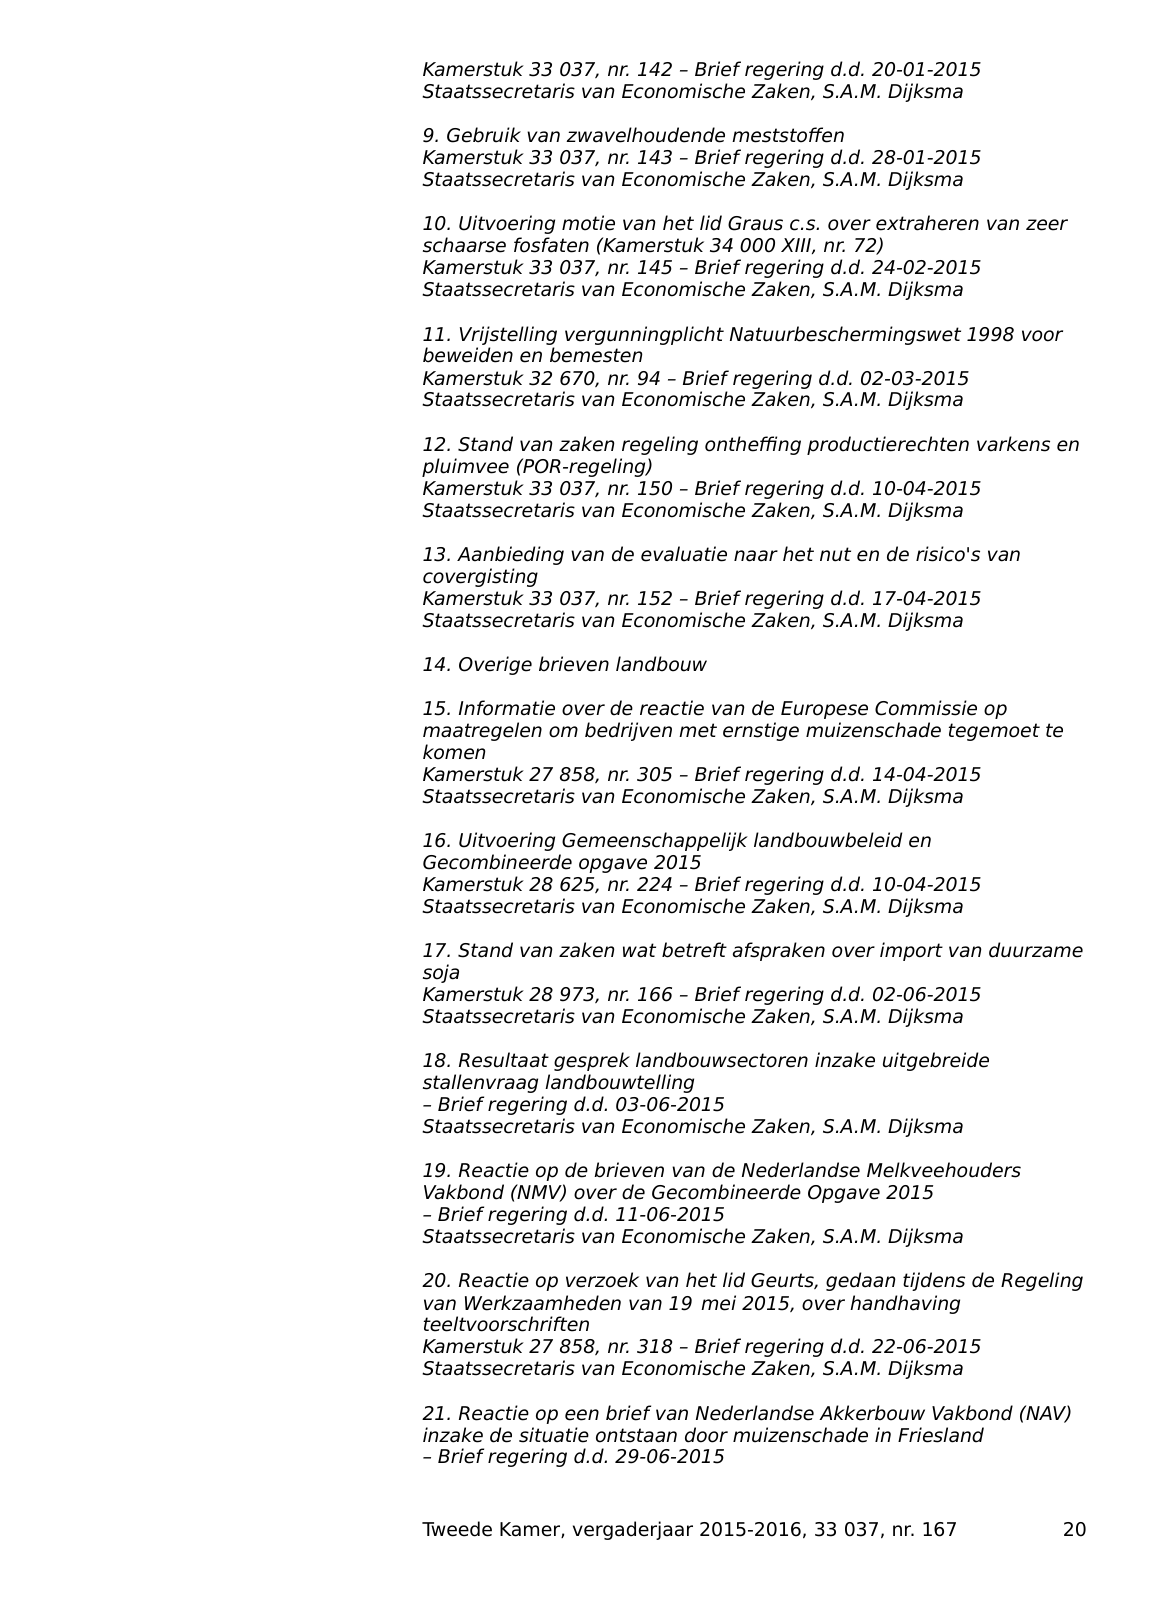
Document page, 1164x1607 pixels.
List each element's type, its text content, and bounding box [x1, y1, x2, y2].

text 17. Stand van zaken wat betreft afspraken over import van duurzame soja [422, 940, 1087, 984]
text Staatssecretaris van Economische Zaken, S.A.M. Dijksma [422, 389, 1087, 411]
text – Brief regering d.d. 03-06-2015 [422, 1094, 1087, 1116]
text Kamerstuk 33 037, nr. 145 – Brief regering d.d. 24-02-2015 [422, 257, 1087, 279]
text Staatssecretaris van Economische Zaken, S.A.M. Dijksma [422, 786, 1087, 808]
text – Brief regering d.d. 11-06-2015 [422, 1204, 1087, 1226]
text 16. Uitvoering Gemeenschappelijk landbouwbeleid en Gecombineerde opgave 2015 [422, 830, 1087, 874]
text Staatssecretaris van Economische Zaken, S.A.M. Dijksma [422, 81, 1087, 103]
text 11. Vrijstelling vergunningplicht Natuurbeschermingswet 1998 voor beweiden en bemesten [422, 323, 1087, 367]
text 19. Reactie op de brieven van de Nederlandse Melkveehouders Vakbond (NMV) over de Gecombineerde Opgave 2015 [422, 1160, 1087, 1204]
text Kamerstuk 27 858, nr. 305 – Brief regering d.d. 14-04-2015 [422, 764, 1087, 786]
text Staatssecretaris van Economische Zaken, S.A.M. Dijksma [422, 1116, 1087, 1138]
text Kamerstuk 33 037, nr. 142 – Brief regering d.d. 20-01-2015 [422, 59, 1087, 81]
text 21. Reactie op een brief van Nederlandse Akkerbouw Vakbond (NAV) inzake de situatie ontstaan door muizenschade in Friesland [422, 1402, 1087, 1446]
text 12. Stand van zaken regeling ontheffing productierechten varkens en pluimvee (POR-regeling) [422, 433, 1087, 477]
text – Brief regering d.d. 29-06-2015 [422, 1446, 1087, 1468]
text Staatssecretaris van Economische Zaken, S.A.M. Dijksma [422, 896, 1087, 918]
text Staatssecretaris van Economische Zaken, S.A.M. Dijksma [422, 499, 1087, 521]
text Staatssecretaris van Economische Zaken, S.A.M. Dijksma [422, 169, 1087, 191]
text 15. Informatie over de reactie van de Europese Commissie op maatregelen om bedrijven met ernstige muizenschade tegemoet te komen [422, 698, 1087, 764]
text Kamerstuk 33 037, nr. 143 – Brief regering d.d. 28-01-2015 [422, 147, 1087, 169]
text Staatssecretaris van Economische Zaken, S.A.M. Dijksma [422, 1358, 1087, 1380]
text 14. Overige brieven landbouw [422, 654, 1087, 676]
text Kamerstuk 28 625, nr. 224 – Brief regering d.d. 10-04-2015 [422, 874, 1087, 896]
text 18. Resultaat gesprek landbouwsectoren inzake uitgebreide stallenvraag landbouwtelling [422, 1050, 1087, 1094]
text Staatssecretaris van Economische Zaken, S.A.M. Dijksma [422, 1226, 1087, 1248]
text Staatssecretaris van Economische Zaken, S.A.M. Dijksma [422, 279, 1087, 301]
text 10. Uitvoering motie van het lid Graus c.s. over extraheren van zeer schaarse fosfaten (Kamerstuk 34 000 XIII, nr. 72) [422, 213, 1087, 257]
text Staatssecretaris van Economische Zaken, S.A.M. Dijksma [422, 609, 1087, 632]
text Kamerstuk 27 858, nr. 318 – Brief regering d.d. 22-06-2015 [422, 1336, 1087, 1358]
text Kamerstuk 33 037, nr. 150 – Brief regering d.d. 10-04-2015 [422, 477, 1087, 499]
text Staatssecretaris van Economische Zaken, S.A.M. Dijksma [422, 1006, 1087, 1028]
text 9. Gebruik van zwavelhoudende meststoffen [422, 125, 1087, 147]
text 20. Reactie op verzoek van het lid Geurts, gedaan tijdens de Regeling van Werkzaamheden van 19 mei 2015, over handhaving teeltvoorschriften [422, 1270, 1087, 1336]
text 13. Aanbieding van de evaluatie naar het nut en de risico's van covergisting [422, 544, 1087, 588]
text Kamerstuk 32 670, nr. 94 – Brief regering d.d. 02-03-2015 [422, 367, 1087, 389]
text Kamerstuk 33 037, nr. 152 – Brief regering d.d. 17-04-2015 [422, 588, 1087, 609]
text Kamerstuk 28 973, nr. 166 – Brief regering d.d. 02-06-2015 [422, 984, 1087, 1006]
